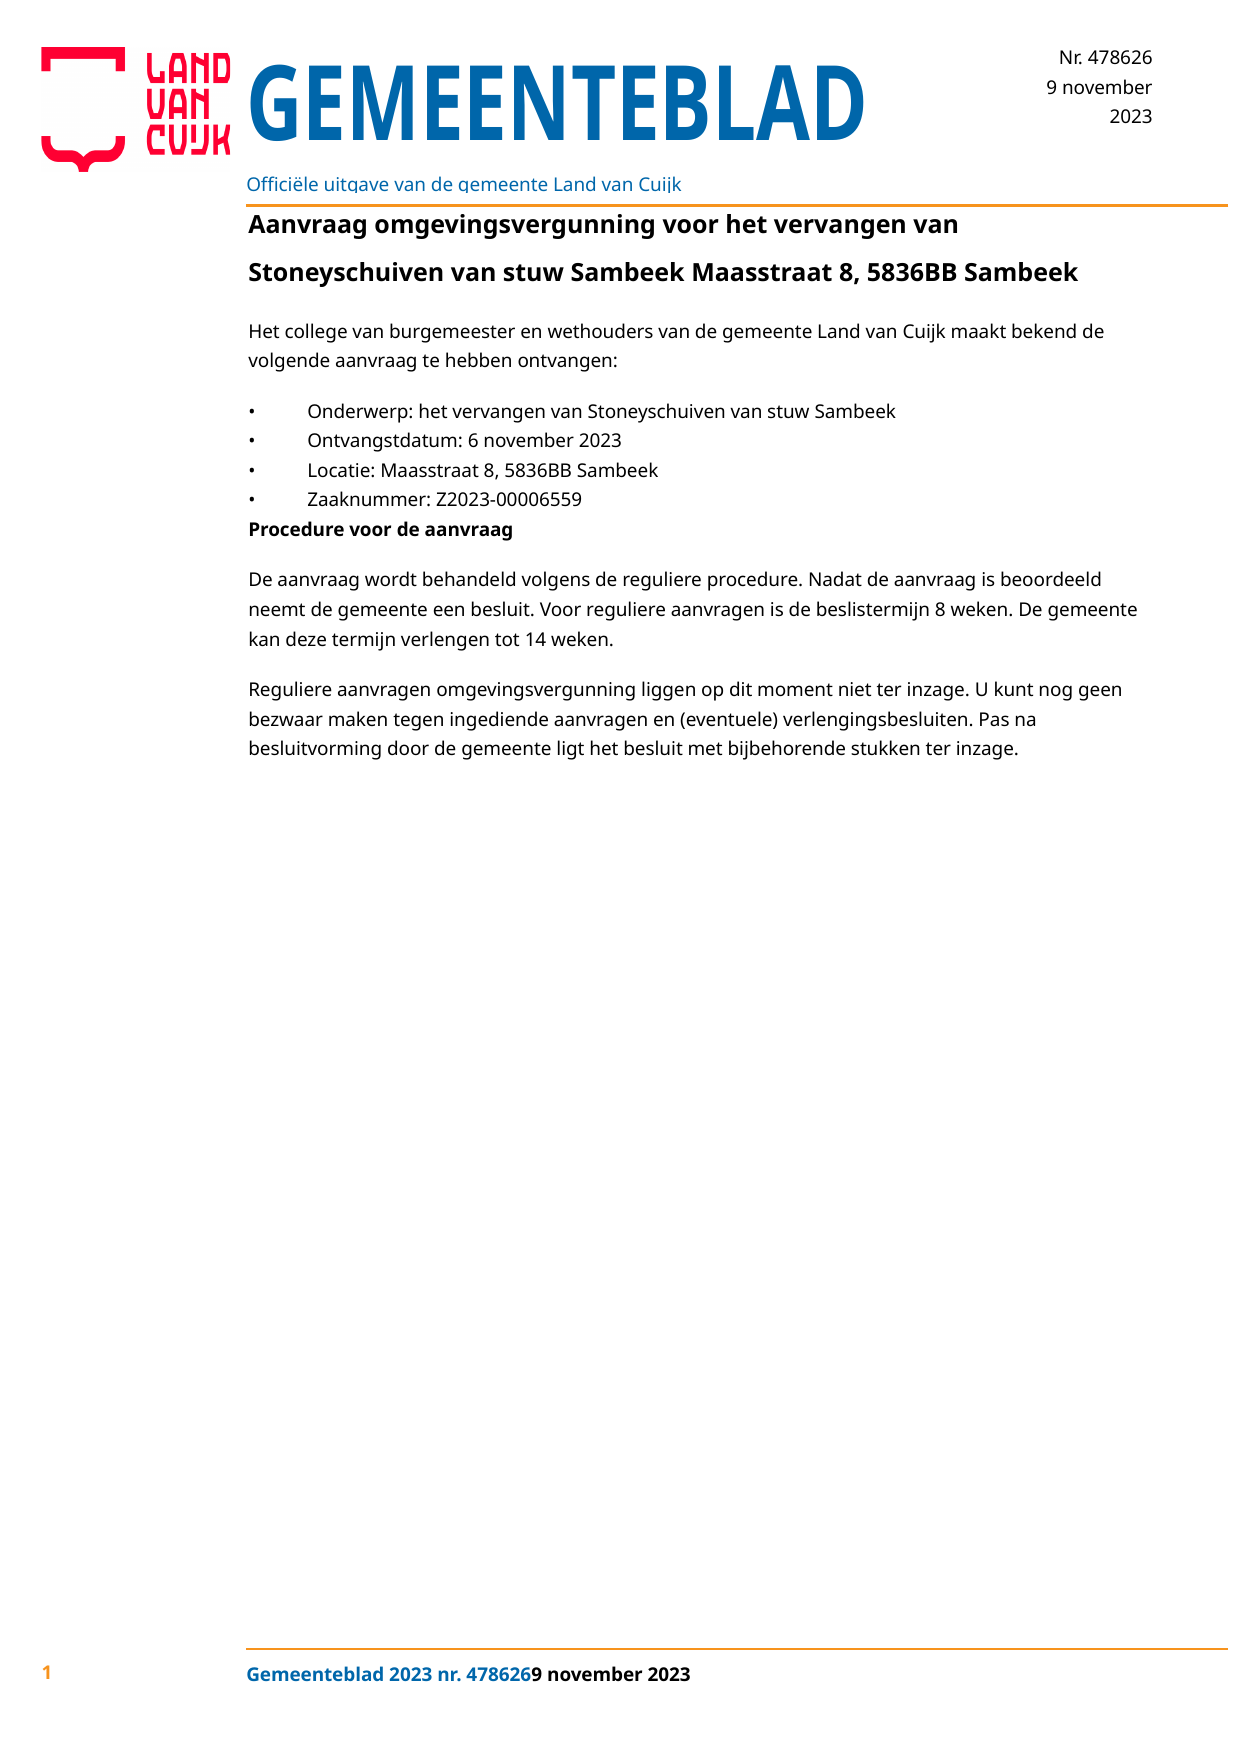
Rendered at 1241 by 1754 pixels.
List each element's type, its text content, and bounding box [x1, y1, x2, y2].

list Zaaknummer: Z2023-00006559 [248, 487, 1152, 512]
text De aanvraag wordt behandeld volgens de reguliere procedure. Nadat de aanvraag is beoordeeld neemt de gemeente een besluit. Voor reguliere aanvragen is de beslistermijn 8 weken. De gemeente kan deze termijn verlengen tot 14 weken. [248, 567, 1152, 652]
list Ontvangstdatum: 6 november 2023 [248, 427, 1152, 453]
list Locatie: Maasstraat 8, 5836BB Sambeek [248, 457, 1152, 483]
text Het college van burgemeester en wethouders van de gemeente Land van Cuijk maakt bekend de volgende aanvraag te hebben ontvangen: [248, 318, 1152, 373]
text Aanvraag omgevingsvergunning voor het vervangen van Stoneyschuiven van stuw Sambeek Maasstraat 8, 5836BB Sambeek [248, 207, 1152, 288]
list Onderwerp: het vervangen van Stoneyschuiven van stuw Sambeek [248, 398, 1152, 424]
text Reguliere aanvragen omgevingsvergunning liggen op dit moment niet ter inzage. U kunt nog geen bezwaar maken tegen ingediende aanvragen en (eventuele) verlengingsbesluiten. Pas na besluitvorming door de gemeente ligt het besluit met bijbehorende stukken ter inzage. [248, 676, 1152, 761]
text Procedure voor de aanvraag [248, 516, 1152, 542]
picture [41, 47, 231, 172]
